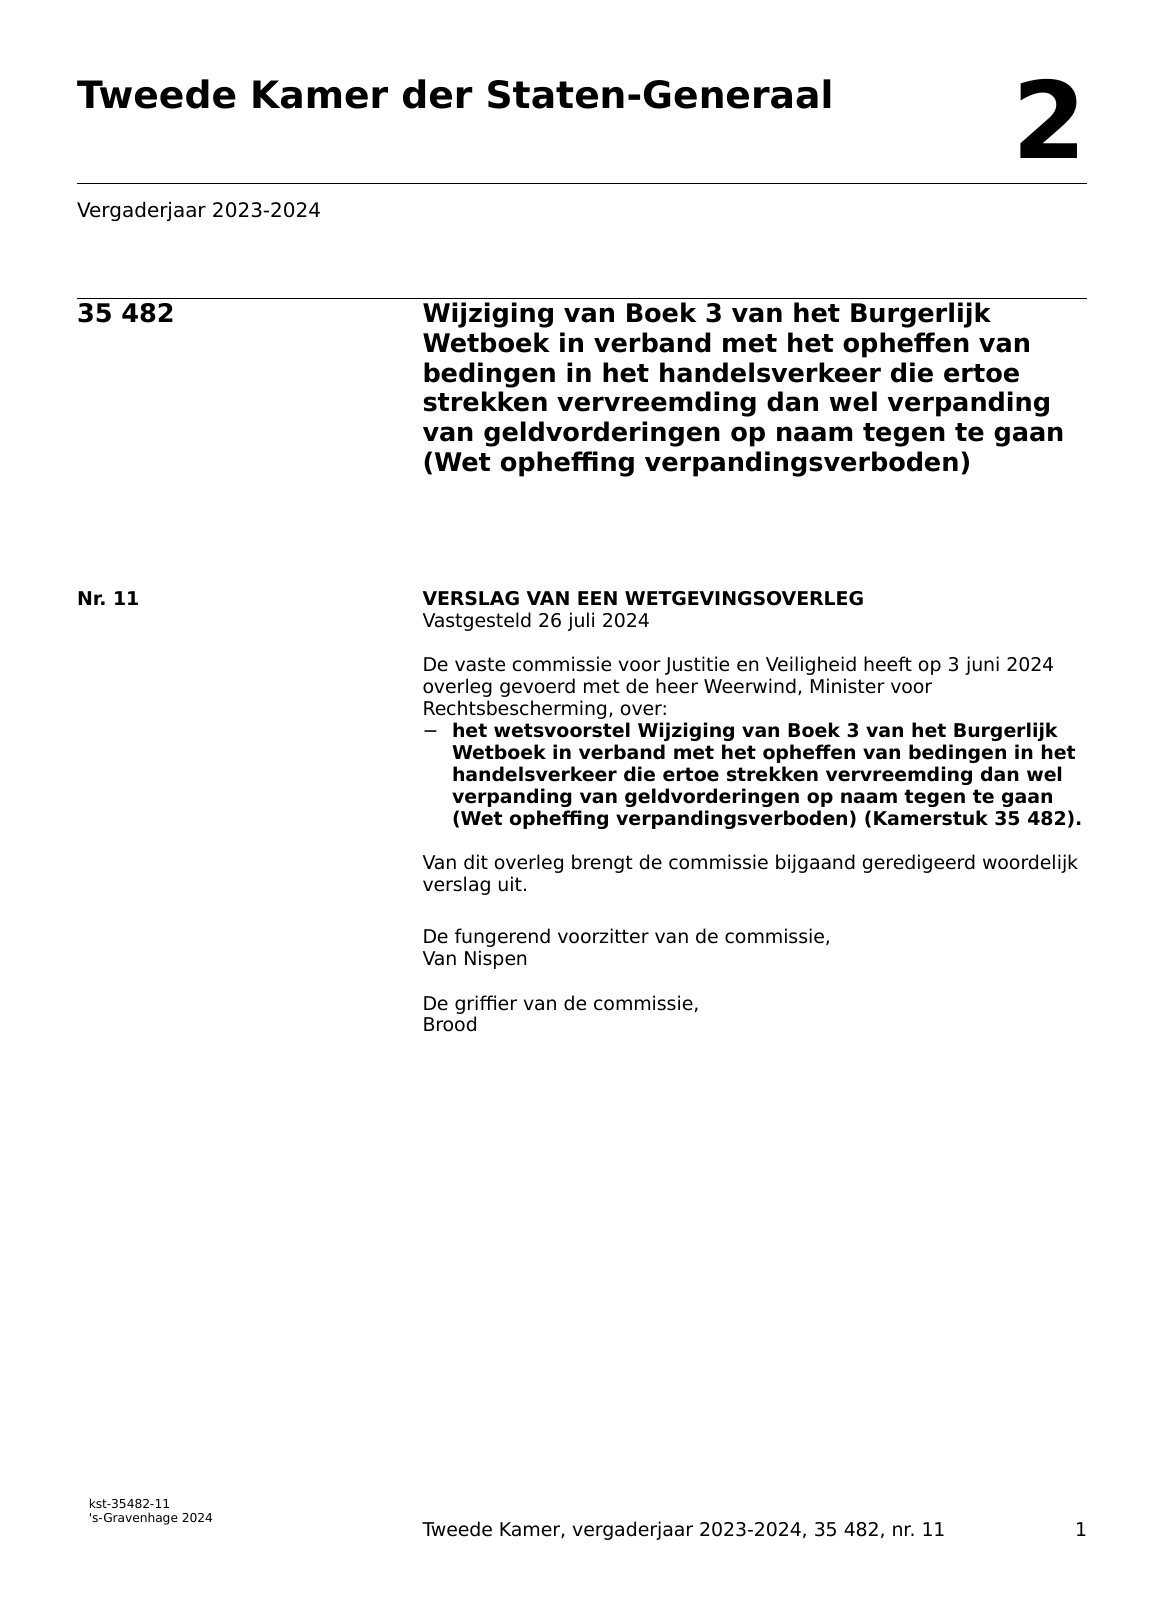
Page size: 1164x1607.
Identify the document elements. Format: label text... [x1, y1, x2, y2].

text De vaste commissie voor Justitie en Veiligheid heeft op 3 juni 2024 overleg gevoerd met de heer Weerwind, Minister voor Rechtsbescherming, over: [422, 654, 1087, 720]
table_cell Vergaderjaar 2023-2024 [77, 184, 1087, 298]
table_header 2 [886, 59, 1087, 183]
text Vastgesteld 26 juli 2024 [422, 610, 1087, 632]
subtitle Nr. 11 VERSLAG VAN EEN WETGEVINGSOVERLEG [77, 588, 1087, 610]
text De fungerend voorzitter van de commissie, Van Nispen [422, 926, 1087, 970]
text kst-35482-11 [88, 1497, 323, 1511]
table_header Tweede Kamer der Staten-Generaal [77, 59, 886, 183]
subtitle 35 482 Wijziging van Boek 3 van het Burgerlijk Wetboek in verband met het opheffen van bedingen in het handelsverkeer die ertoe strekken vervreemding dan wel verpanding van geldvorderingen op naam tegen te gaan (Wet opheffing verpandingsverboden) [77, 299, 1087, 477]
text 's-Gravenhage 2024 [88, 1511, 323, 1525]
text Van dit overleg brengt de commissie bijgaand geredigeerd woordelijk verslag uit. [422, 852, 1087, 896]
text De griffier van de commissie, Brood [422, 992, 1087, 1036]
text − het wetsvoorstel Wijziging van Boek 3 van het Burgerlijk Wetboek in verband met het opheffen van bedingen in het handelsverkeer die ertoe strekken vervreemding dan wel verpanding van geldvorderingen op naam tegen te gaan (Wet opheffing verpandingsverboden) (Kamerstuk 35 482). [422, 720, 1087, 830]
